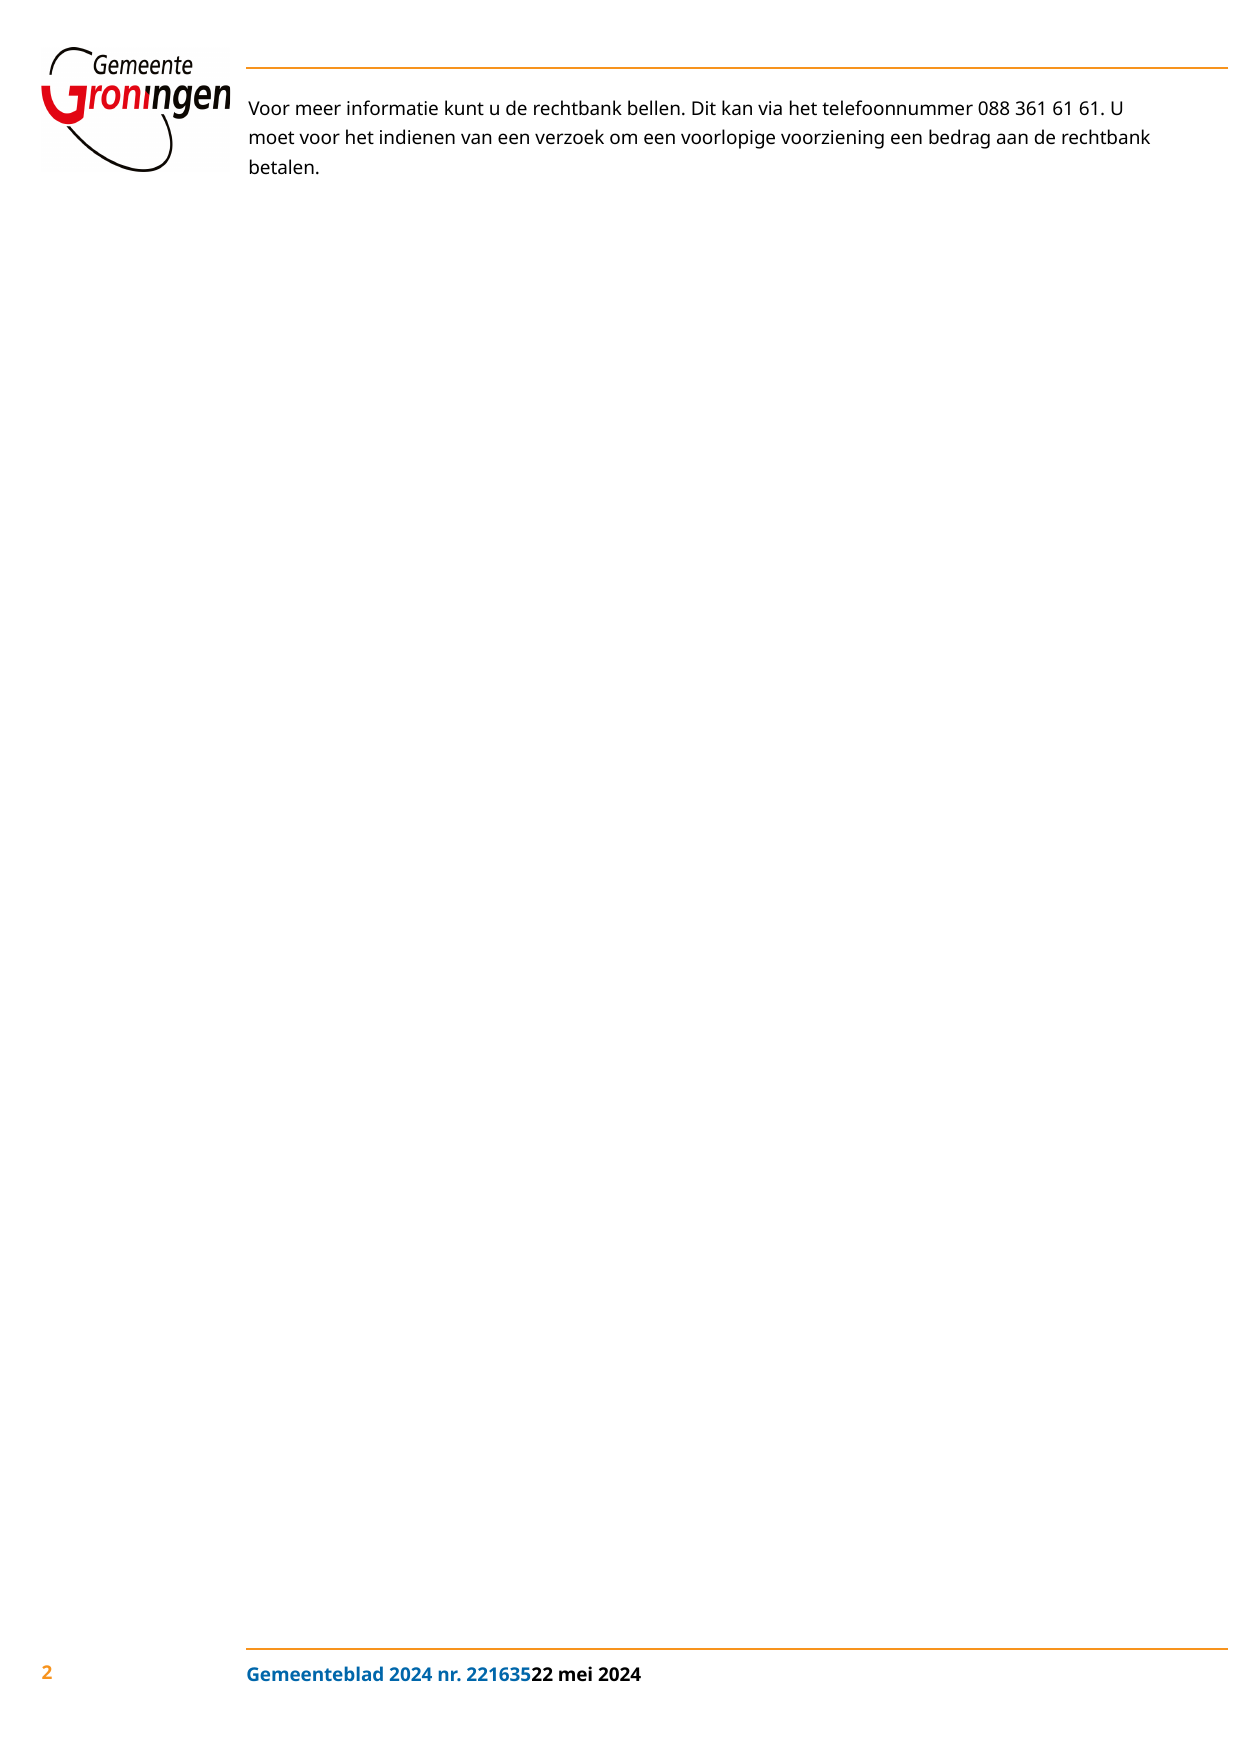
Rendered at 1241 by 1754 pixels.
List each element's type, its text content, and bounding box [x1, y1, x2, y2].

text Voor meer informatie kunt u de rechtbank bellen. Dit kan via het telefoonnummer 088 361 61 61. U moet voor het indienen van een verzoek om een voorlopige voorziening een bedrag aan de rechtbank betalen. [248, 95, 1152, 180]
picture [41, 47, 231, 172]
